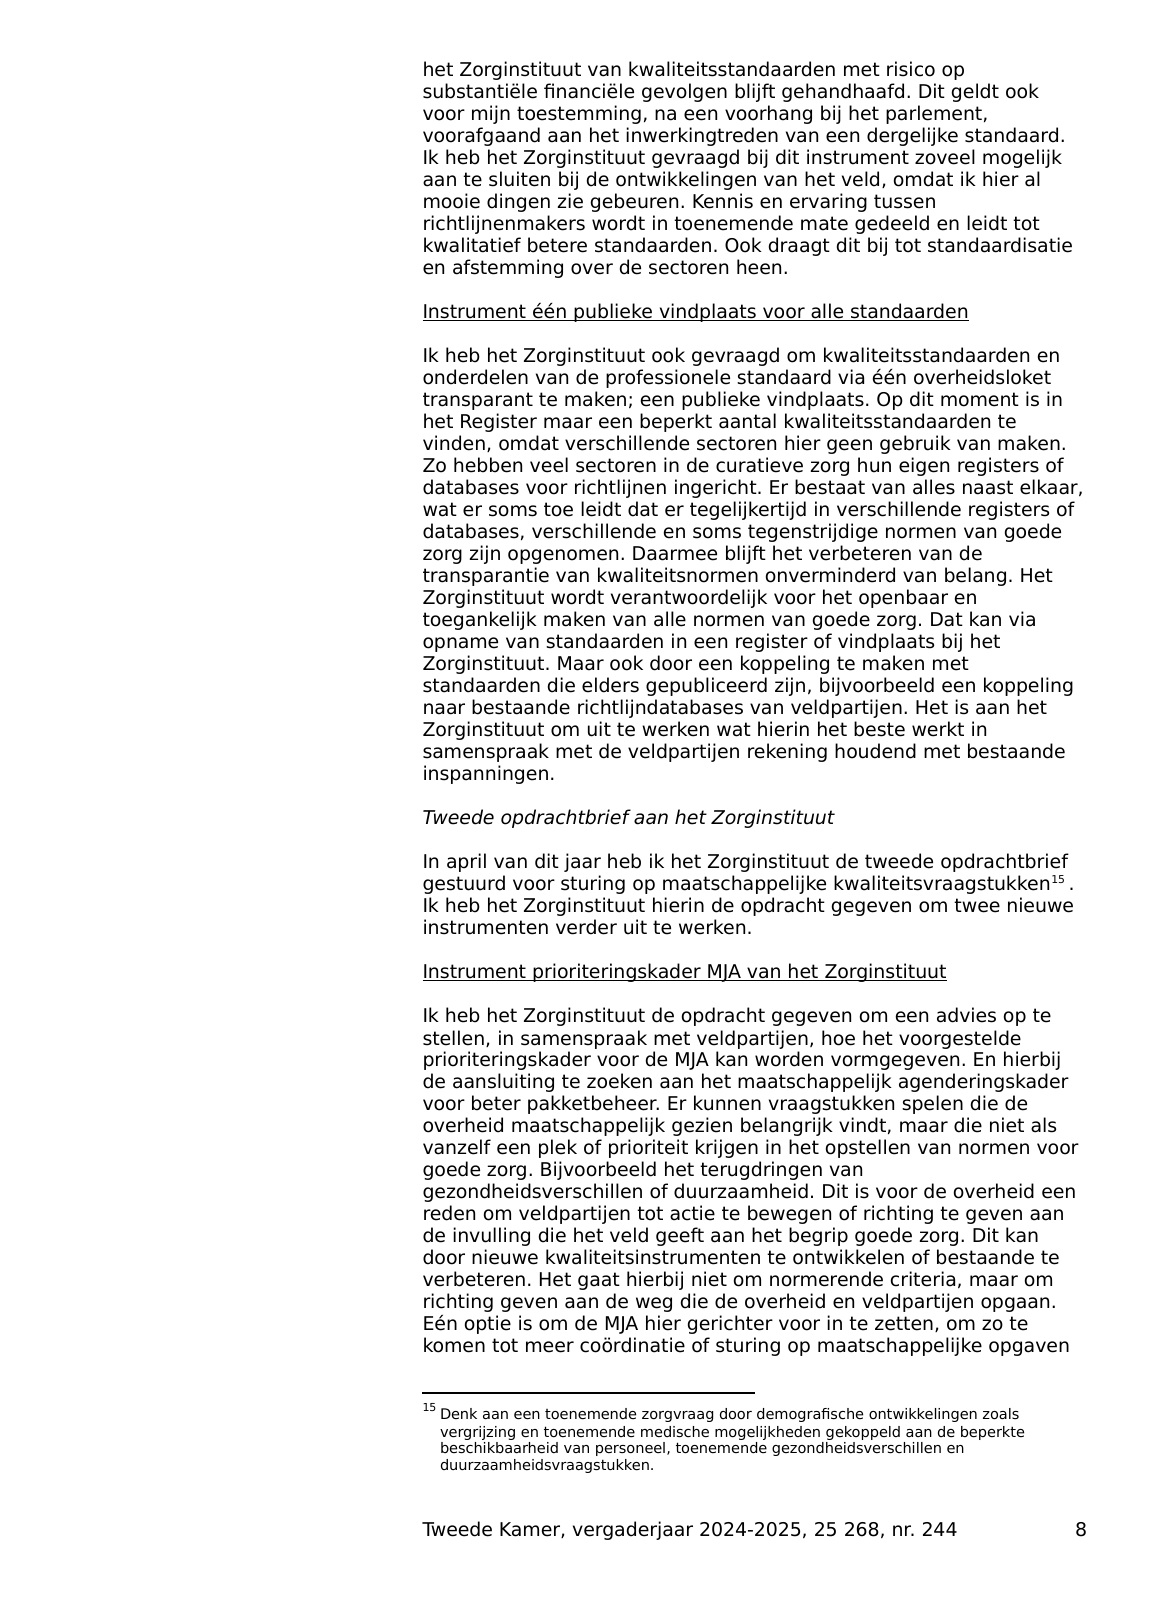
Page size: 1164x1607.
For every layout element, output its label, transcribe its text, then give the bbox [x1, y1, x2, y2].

text Ik heb het Zorginstituut ook gevraagd om kwaliteitsstandaarden en onderdelen van de professionele standaard via één overheidsloket transparant te maken; een publieke vindplaats. Op dit moment is in het Register maar een beperkt aantal kwaliteitsstandaarden te vinden, omdat verschillende sectoren hier geen gebruik van maken. Zo hebben veel sectoren in de curatieve zorg hun eigen registers of databases voor richtlijnen ingericht. Er bestaat van alles naast elkaar, wat er soms toe leidt dat er tegelijkertijd in verschillende registers of databases, verschillende en soms tegenstrijdige normen van goede zorg zijn opgenomen. Daarmee blijft het verbeteren van de transparantie van kwaliteitsnormen onverminderd van belang. Het Zorginstituut wordt verantwoordelijk voor het openbaar en toegankelijk maken van alle normen van goede zorg. Dat kan via opname van standaarden in een register of vindplaats bij het Zorginstituut. Maar ook door een koppeling te maken met standaarden die elders gepubliceerd zijn, bijvoorbeeld een koppeling naar bestaande richtlijndatabases van veldpartijen. Het is aan het Zorginstituut om uit te werken wat hierin het beste werkt in samenspraak met de veldpartijen rekening houdend met bestaande inspanningen. [422, 345, 1087, 785]
text Denk aan een toenemende zorgvraag door demografische ontwikkelingen zoals vergrijzing en toenemende medische mogelijkheden gekoppeld aan de beperkte beschikbaarheid van personeel, toenemende gezondheidsverschillen en duurzaamheidsvraagstukken. [422, 1402, 1087, 1474]
subtitle Instrument prioriteringskader MJA van het Zorginstituut [422, 961, 1087, 983]
subtitle Tweede opdrachtbrief aan het Zorginstituut [422, 807, 1087, 829]
text Ik heb het Zorginstituut de opdracht gegeven om een advies op te stellen, in samenspraak met veldpartijen, hoe het voorgestelde prioriteringskader voor de MJA kan worden vormgegeven. En hierbij de aansluiting te zoeken aan het maatschappelijk agenderingskader voor beter pakketbeheer. Er kunnen vraagstukken spelen die de overheid maatschappelijk gezien belangrijk vindt, maar die niet als vanzelf een plek of prioriteit krijgen in het opstellen van normen voor goede zorg. Bijvoorbeeld het terugdringen van gezondheidsverschillen of duurzaamheid. Dit is voor de overheid een reden om veldpartijen tot actie te bewegen of richting te geven aan de invulling die het veld geeft aan het begrip goede zorg. Dit kan door nieuwe kwaliteitsinstrumenten te ontwikkelen of bestaande te verbeteren. Het gaat hierbij niet om normerende criteria, maar om richting geven aan de weg die de overheid en veldpartijen opgaan. Eén optie is om de MJA hier gerichter voor in te zetten, om zo te komen tot meer coördinatie of sturing op maatschappelijke opgaven [422, 1005, 1087, 1357]
text In april van dit jaar heb ik het Zorginstituut de tweede opdrachtbrief gestuurd voor sturing op maatschappelijke kwaliteitsvraagstukken. Ik heb het Zorginstituut hierin de opdracht gegeven om twee nieuwe instrumenten verder uit te werken. [422, 851, 1087, 939]
subtitle Instrument één publieke vindplaats voor alle standaarden [422, 301, 1087, 323]
text het Zorginstituut van kwaliteitsstandaarden met risico op substantiële financiële gevolgen blijft gehandhaafd. Dit geldt ook voor mijn toestemming, na een voorhang bij het parlement, voorafgaand aan het inwerkingtreden van een dergelijke standaard. Ik heb het Zorginstituut gevraagd bij dit instrument zoveel mogelijk aan te sluiten bij de ontwikkelingen van het veld, omdat ik hier al mooie dingen zie gebeuren. Kennis en ervaring tussen richtlijnenmakers wordt in toenemende mate gedeeld en leidt tot kwalitatief betere standaarden. Ook draagt dit bij tot standaardisatie en afstemming over de sectoren heen. [422, 59, 1087, 279]
